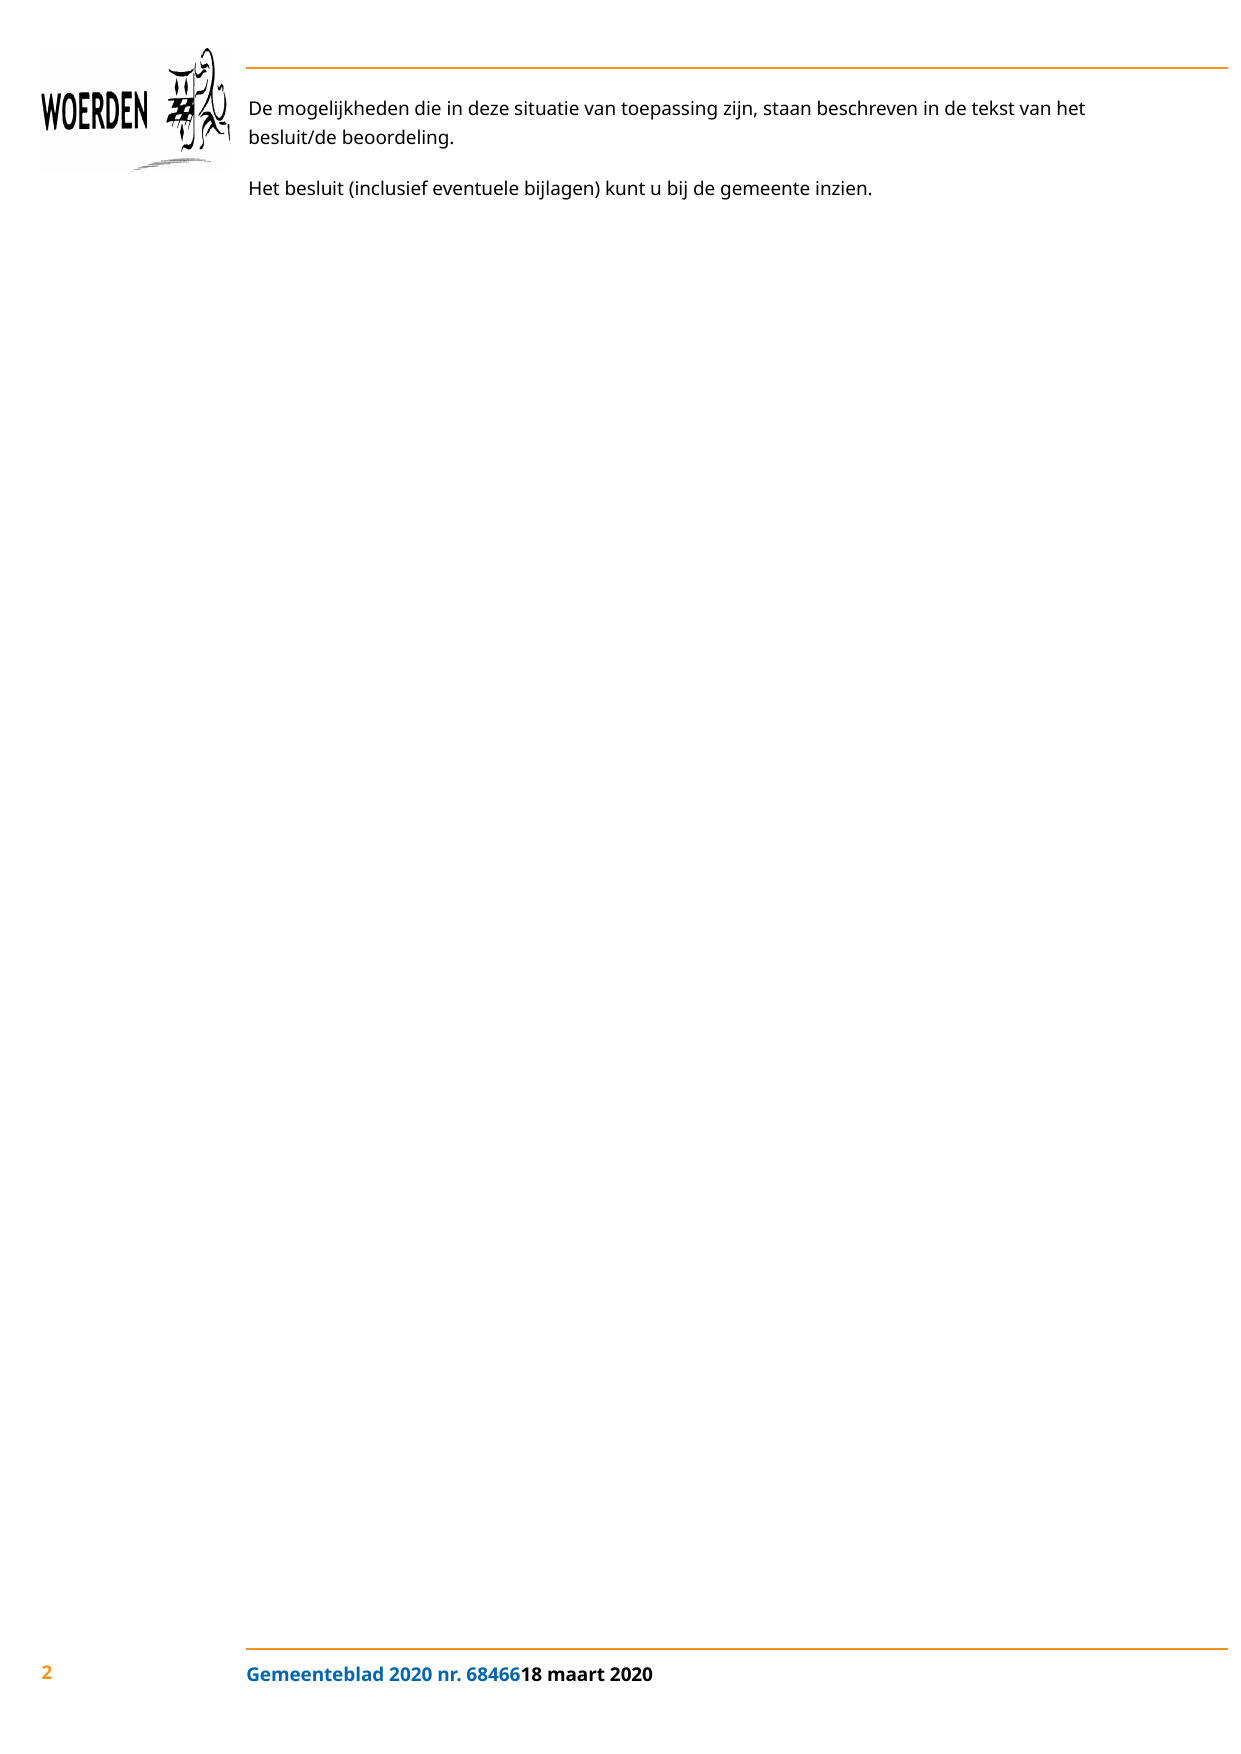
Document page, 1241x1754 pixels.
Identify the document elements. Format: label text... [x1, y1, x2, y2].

text Het besluit (inclusief eventuele bijlagen) kunt u bij de gemeente inzien. [248, 175, 1152, 201]
picture [41, 47, 231, 172]
text De mogelijkheden die in deze situatie van toepassing zijn, staan beschreven in de tekst van het besluit/de beoordeling. [248, 95, 1152, 150]
